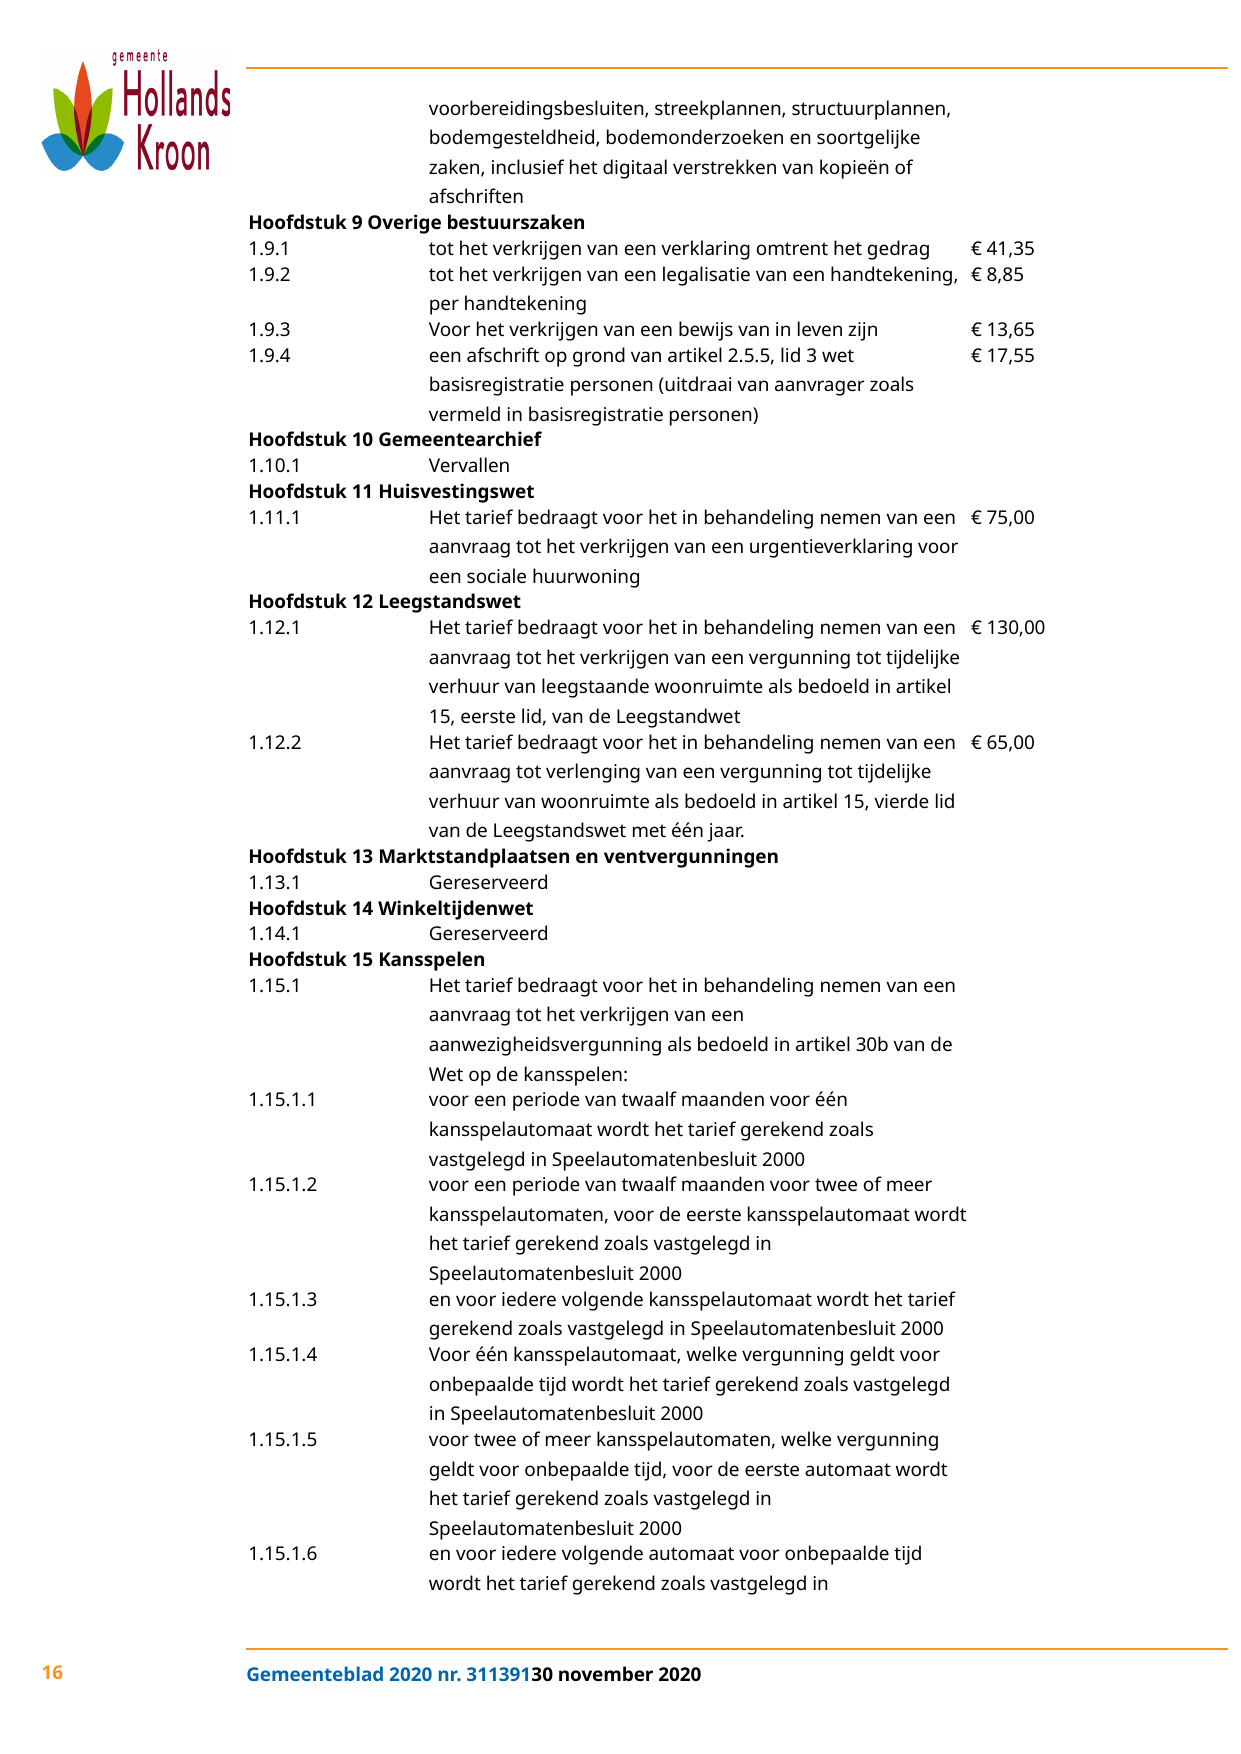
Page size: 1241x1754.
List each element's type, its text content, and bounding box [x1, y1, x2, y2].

table_cell voor twee of meer kansspelautomaten, welke vergunning geldt voor onbepaalde tijd, voor de eerste automaat wordt het tarief gerekend zoals vastgelegd in Speelautomatenbesluit 2000 [429, 1426, 971, 1541]
table_cell en voor iedere volgende automaat voor onbepaalde tijd wordt het tarief gerekend zoals vastgelegd in [429, 1541, 971, 1596]
table_cell € 65,00 [971, 729, 1152, 843]
table_cell 1.15.1.4 [248, 1341, 429, 1426]
table_cell [971, 921, 1152, 946]
table_cell Het tarief bedraagt voor het in behandeling nemen van een aanvraag tot het verkrijgen van een aanwezigheidsvergunning als bedoeld in artikel 30b van de Wet op de kansspelen: [429, 972, 971, 1087]
table_cell Voor één kansspelautomaat, welke vergunning geldt voor onbepaalde tijd wordt het tarief gerekend zoals vastgelegd in Speelautomatenbesluit 2000 [429, 1341, 971, 1426]
table_cell [971, 869, 1152, 895]
picture [41, 47, 231, 172]
table_cell 1.15.1.2 [248, 1171, 429, 1286]
table_cell Hoofdstuk 12 Leegstandswet [248, 589, 1152, 614]
table_cell 1.15.1.5 [248, 1426, 429, 1541]
table_cell Het tarief bedraagt voor het in behandeling nemen van een aanvraag tot verlenging van een vergunning tot tijdelijke verhuur van woonruimte als bedoeld in artikel 15, vierde lid van de Leegstandswet met één jaar. [429, 729, 971, 843]
table_cell tot het verkrijgen van een legalisatie van een handtekening, per handtekening [429, 261, 971, 316]
table_cell Het tarief bedraagt voor het in behandeling nemen van een aanvraag tot het verkrijgen van een urgentieverklaring voor een sociale huurwoning [429, 504, 971, 589]
table_cell 1.9.3 [248, 316, 429, 342]
table_cell voor een periode van twaalf maanden voor één kansspelautomaat wordt het tarief gerekend zoals vastgelegd in Speelautomatenbesluit 2000 [429, 1087, 971, 1171]
table_cell [971, 972, 1152, 1087]
table_cell [971, 1286, 1152, 1341]
table_cell 1.10.1 [248, 453, 429, 478]
table_cell 1.9.1 [248, 235, 429, 261]
table_cell 1.12.1 [248, 615, 429, 729]
table_cell € 75,00 [971, 504, 1152, 589]
table_cell [971, 95, 1152, 209]
table_cell 1.9.2 [248, 261, 429, 316]
table_cell 1.13.1 [248, 869, 429, 895]
table_cell [971, 1171, 1152, 1286]
table_cell Voor het verkrijgen van een bewijs van in leven zijn [429, 316, 971, 342]
table_cell 1.9.4 [248, 342, 429, 427]
table_cell € 130,00 [971, 615, 1152, 729]
table_cell 1.14.1 [248, 921, 429, 946]
table_cell 1.15.1.1 [248, 1087, 429, 1171]
table_cell [248, 95, 429, 209]
table_cell Hoofdstuk 9 Overige bestuurszaken [248, 209, 1152, 235]
table_cell Hoofdstuk 11 Huisvestingswet [248, 478, 1152, 504]
table_cell € 17,55 [971, 342, 1152, 427]
table_cell Gereserveerd [429, 921, 971, 946]
table_cell Hoofdstuk 14 Winkeltijdenwet [248, 895, 1152, 921]
table_cell [971, 453, 1152, 478]
table_cell Gereserveerd [429, 869, 971, 895]
table_cell Hoofdstuk 10 Gemeentearchief [248, 427, 1152, 452]
table_cell [971, 1426, 1152, 1541]
table_cell € 8,85 [971, 261, 1152, 316]
table_cell voorbereidingsbesluiten, streekplannen, structuurplannen, bodemgesteldheid, bodemonderzoeken en soortgelijke zaken, inclusief het digitaal verstrekken van kopieën of afschriften [429, 95, 971, 209]
table_cell [971, 1341, 1152, 1426]
table_cell [971, 1087, 1152, 1171]
table_cell Het tarief bedraagt voor het in behandeling nemen van een aanvraag tot het verkrijgen van een vergunning tot tijdelijke verhuur van leegstaande woonruimte als bedoeld in artikel 15, eerste lid, van de Leegstandwet [429, 615, 971, 729]
table_cell € 41,35 [971, 235, 1152, 261]
table_cell Hoofdstuk 13 Marktstandplaatsen en ventvergunningen [248, 844, 1152, 869]
table_cell een afschrift op grond van artikel 2.5.5, lid 3 wet basisregistratie personen (uitdraai van aanvrager zoals vermeld in basisregistratie personen) [429, 342, 971, 427]
table_cell 1.11.1 [248, 504, 429, 589]
table_cell Vervallen [429, 453, 971, 478]
table_cell 1.15.1.6 [248, 1541, 429, 1596]
table_cell 1.15.1 [248, 972, 429, 1087]
table_cell € 13,65 [971, 316, 1152, 342]
table_cell [971, 1541, 1152, 1596]
table_cell 1.15.1.3 [248, 1286, 429, 1341]
table_cell 1.12.2 [248, 729, 429, 843]
table_cell en voor iedere volgende kansspelautomaat wordt het tarief gerekend zoals vastgelegd in Speelautomatenbesluit 2000 [429, 1286, 971, 1341]
table_cell voor een periode van twaalf maanden voor twee of meer kansspelautomaten, voor de eerste kansspelautomaat wordt het tarief gerekend zoals vastgelegd in Speelautomatenbesluit 2000 [429, 1171, 971, 1286]
table_cell tot het verkrijgen van een verklaring omtrent het gedrag [429, 235, 971, 261]
table_cell Hoofdstuk 15 Kansspelen [248, 946, 1152, 972]
